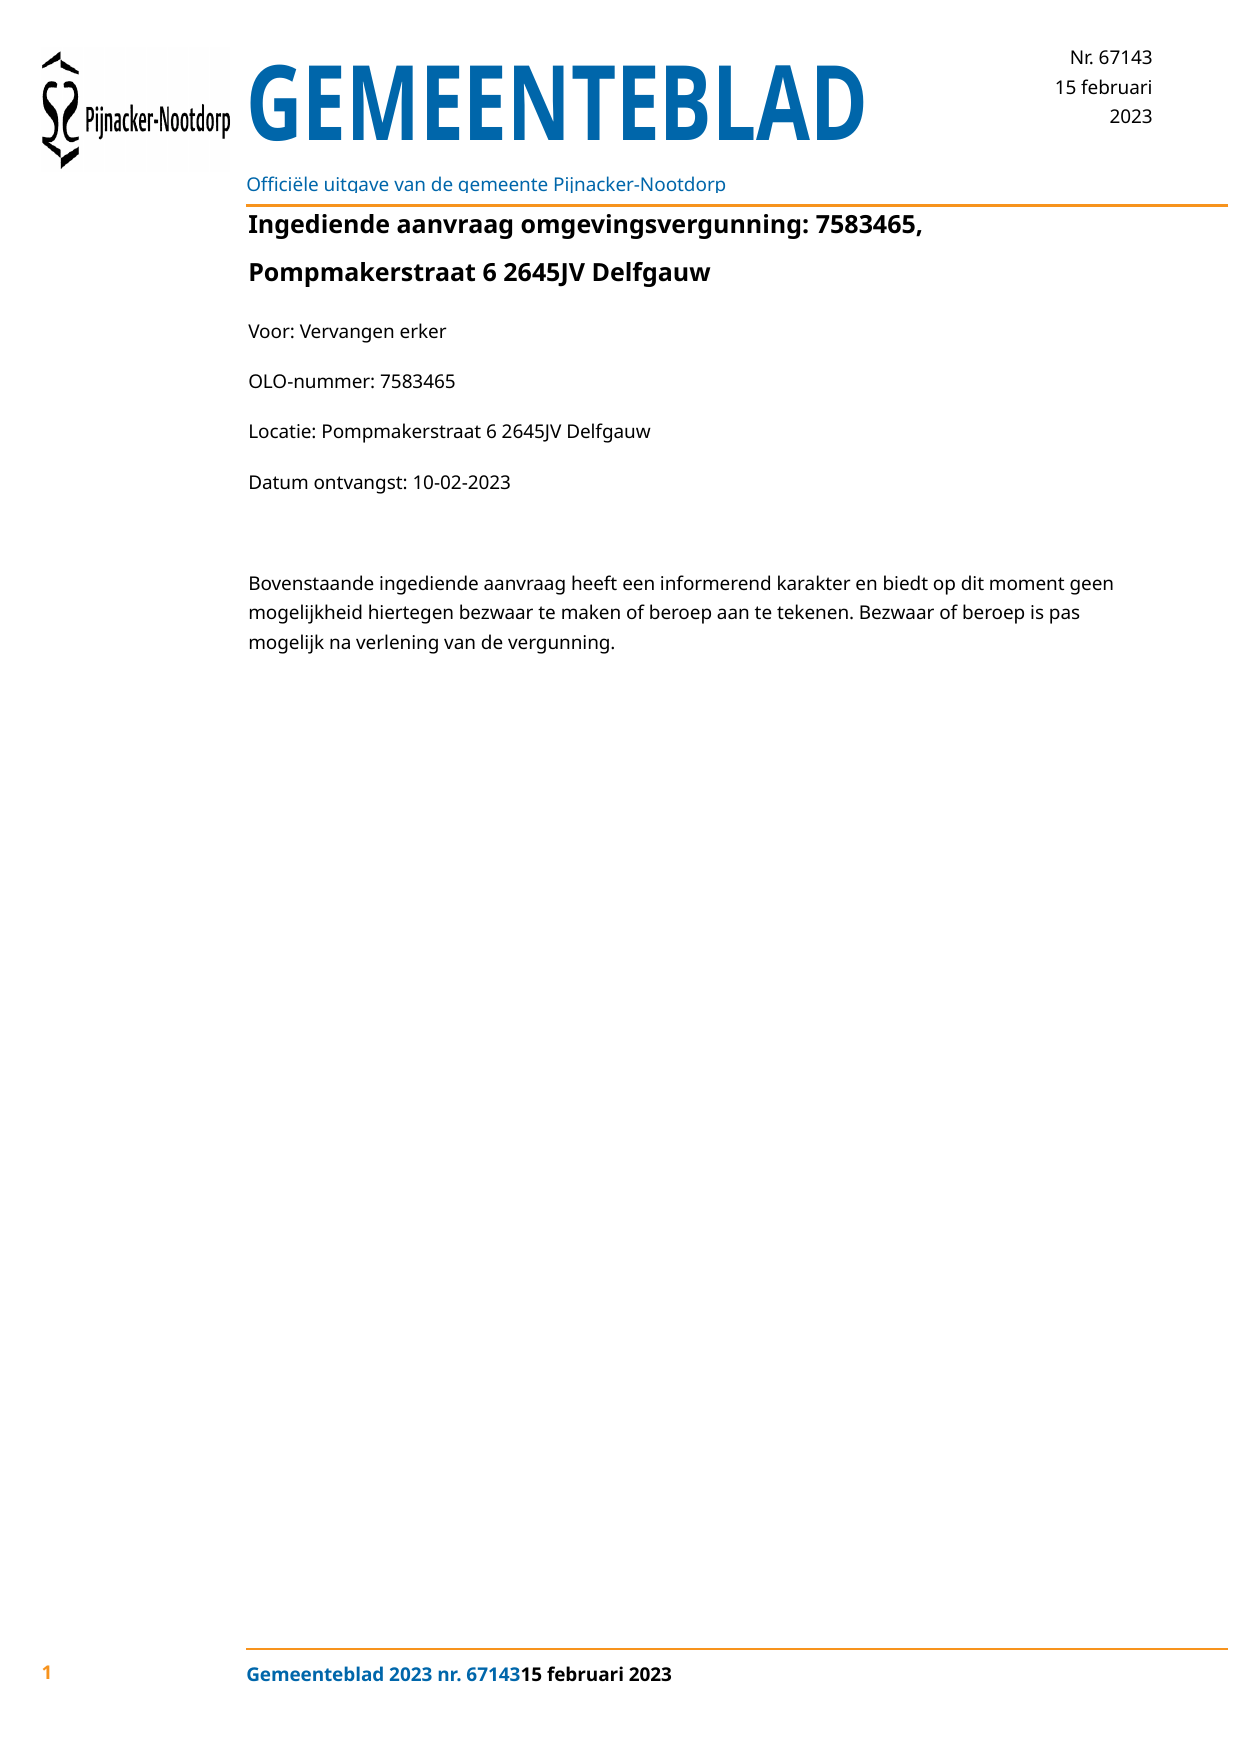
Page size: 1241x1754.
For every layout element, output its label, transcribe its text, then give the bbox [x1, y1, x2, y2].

text OLO-nummer: 7583465 [248, 368, 1152, 394]
text Voor: Vervangen erker [248, 318, 1152, 344]
text Ingediende aanvraag omgevingsvergunning: 7583465, Pompmakerstraat 6 2645JV Delfgauw [248, 207, 1152, 288]
text Datum ontvangst: 10-02-2023 [248, 469, 1152, 495]
text Bovenstaande ingediende aanvraag heeft een informerend karakter en biedt op dit moment geen mogelijkheid hiertegen bezwaar te maken of beroep aan te tekenen. Bezwaar of beroep is pas mogelijk na verlening van de vergunning. [248, 570, 1152, 655]
picture [41, 47, 231, 172]
text Locatie: Pompmakerstraat 6 2645JV Delfgauw [248, 419, 1152, 444]
